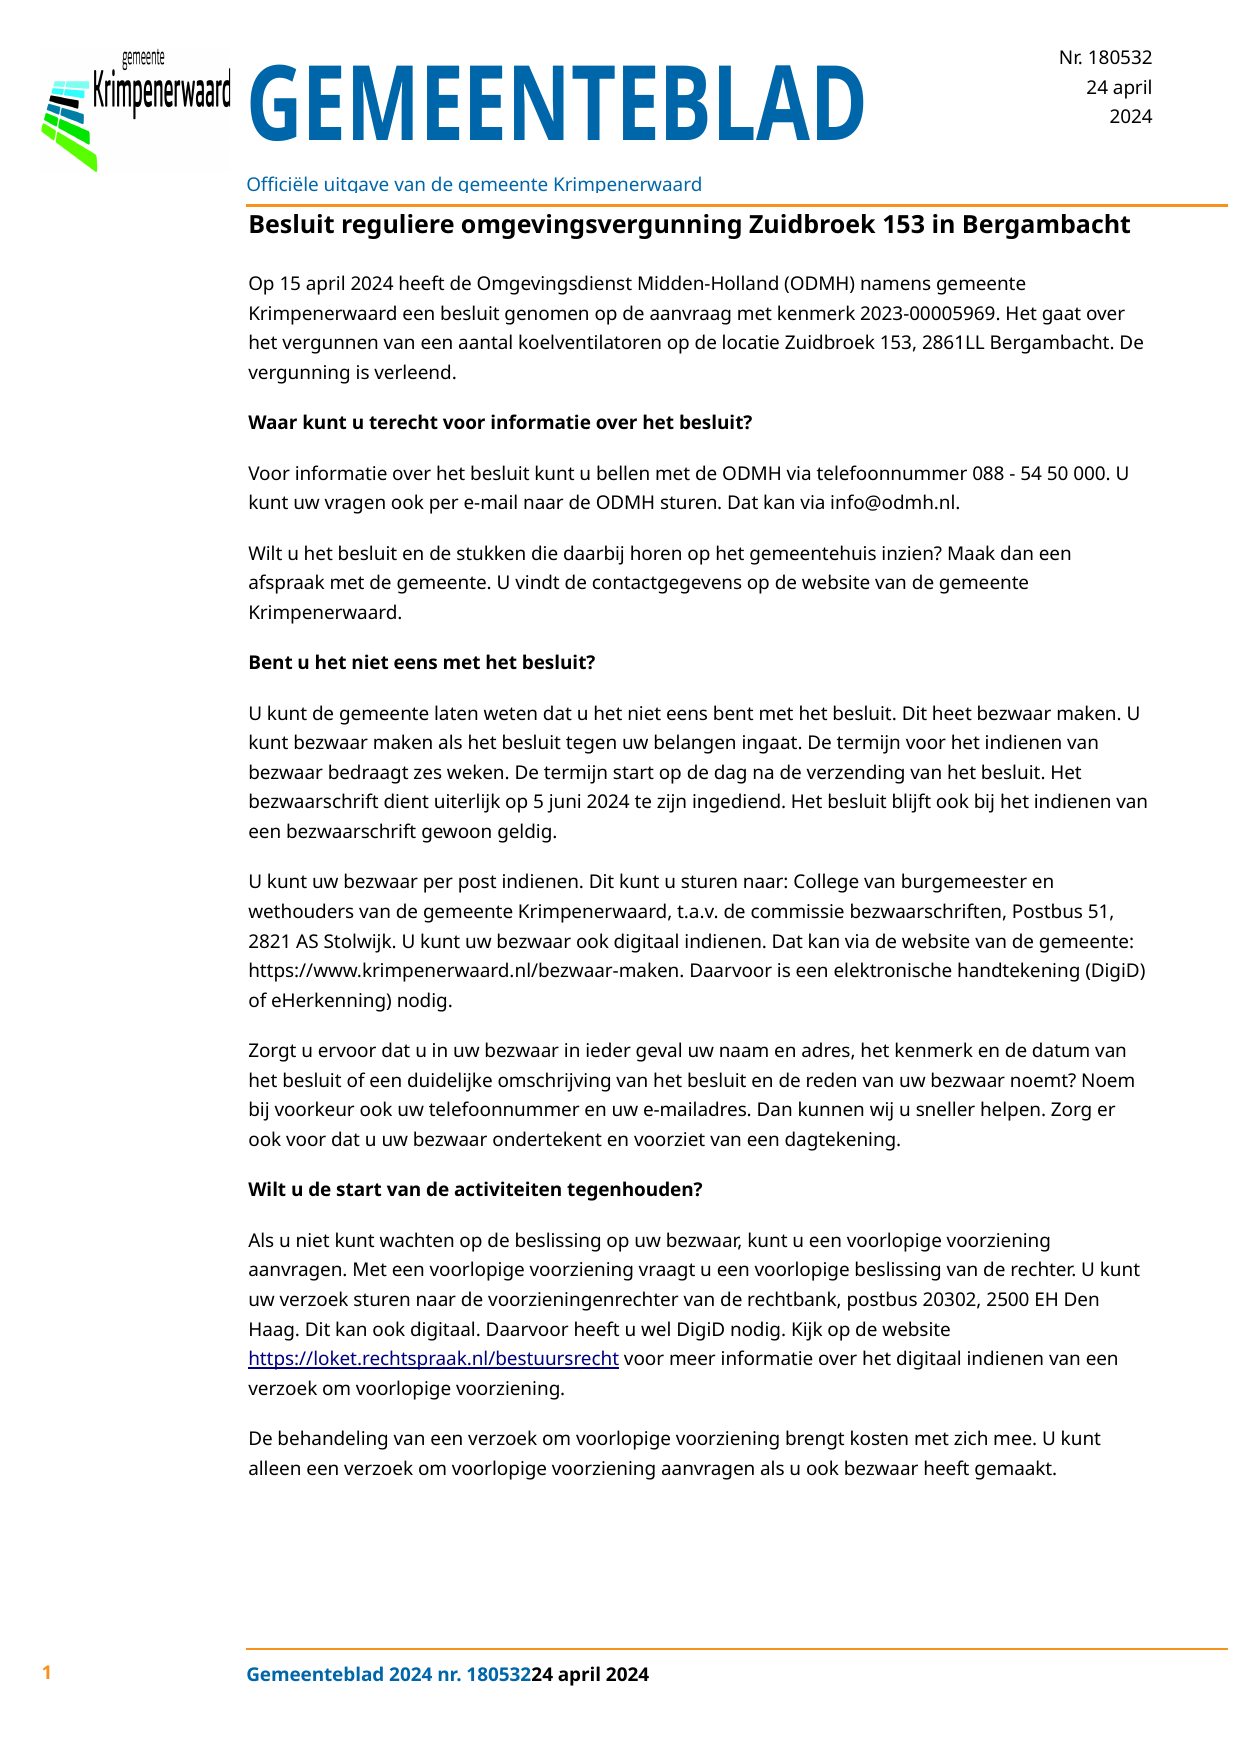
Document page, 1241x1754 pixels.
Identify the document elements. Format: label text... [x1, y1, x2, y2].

text Waar kunt u terecht voor informatie over het besluit? [248, 409, 1152, 435]
text U kunt de gemeente laten weten dat u het niet eens bent met het besluit. Dit heet bezwaar maken. U kunt bezwaar maken als het besluit tegen uw belangen ingaat. De termijn voor het indienen van bezwaar bedraagt zes weken. De termijn start op de dag na de verzending van het besluit. Het bezwaarschrift dient uiterlijk op 5 juni 2024 te zijn ingediend. Het besluit blijft ook bij het indienen van een bezwaarschrift gewoon geldig. [248, 700, 1152, 844]
text Wilt u het besluit en de stukken die daarbij horen op het gemeentehuis inzien? Maak dan een afspraak met de gemeente. U vindt de contactgegevens op de website van de gemeente Krimpenerwaard. [248, 540, 1152, 625]
text Op 15 april 2024 heeft de Omgevingsdienst Midden-Holland (ODMH) namens gemeente Krimpenerwaard een besluit genomen op de aanvraag met kenmerk 2023-00005969. Het gaat over het vergunnen van een aantal koelventilatoren op de locatie Zuidbroek 153, 2861LL Bergambacht. De vergunning is verleend. [248, 270, 1152, 385]
text Besluit reguliere omgevingsvergunning Zuidbroek 153 in Bergambacht [248, 207, 1152, 241]
text Wilt u de start van de activiteiten tegenhouden? [248, 1177, 1152, 1202]
text Zorgt u ervoor dat u in uw bezwaar in ieder geval uw naam en adres, het kenmerk en de datum van het besluit of een duidelijke omschrijving van het besluit en de reden van uw bezwaar noemt? Noem bij voorkeur ook uw telefoonnummer en uw e-mailadres. Dan kunnen wij u sneller helpen. Zorg er ook voor dat u uw bezwaar ondertekent en voorziet van een dagtekening. [248, 1037, 1152, 1152]
text Voor informatie over het besluit kunt u bellen met de ODMH via telefoonnummer 088 - 54 50 000. U kunt uw vragen ook per e-mail naar de ODMH sturen. Dat kan via info@odmh.nl. [248, 460, 1152, 515]
picture [41, 47, 231, 172]
text Bent u het niet eens met het besluit? [248, 649, 1152, 675]
text Als u niet kunt wachten op de beslissing op uw bezwaar, kunt u een voorlopige voorziening aanvragen. Met een voorlopige voorziening vraagt u een voorlopige beslissing van de rechter. U kunt uw verzoek sturen naar de voorzieningenrechter van de rechtbank, postbus 20302, 2500 EH Den Haag. Dit kan ook digitaal. Daarvoor heeft u wel DigiD nodig. Kijk op de website https://loket.rechtspraak.nl/bestuursrecht voor meer informatie over het digitaal indienen van een verzoek om voorlopige voorziening. [248, 1227, 1152, 1401]
text U kunt uw bezwaar per post indienen. Dit kunt u sturen naar: College van burgemeester en wethouders van de gemeente Krimpenerwaard, t.a.v. de commissie bezwaarschriften, Postbus 51, 2821 AS Stolwijk. U kunt uw bezwaar ook digitaal indienen. Dat kan via de website van de gemeente: https://www.krimpenerwaard.nl/bezwaar-maken. Daarvoor is een elektronische handtekening (DigiD) of eHerkenning) nodig. [248, 869, 1152, 1013]
text De behandeling van een verzoek om voorlopige voorziening brengt kosten met zich mee. U kunt alleen een verzoek om voorlopige voorziening aanvragen als u ook bezwaar heeft gemaakt. [248, 1425, 1152, 1481]
